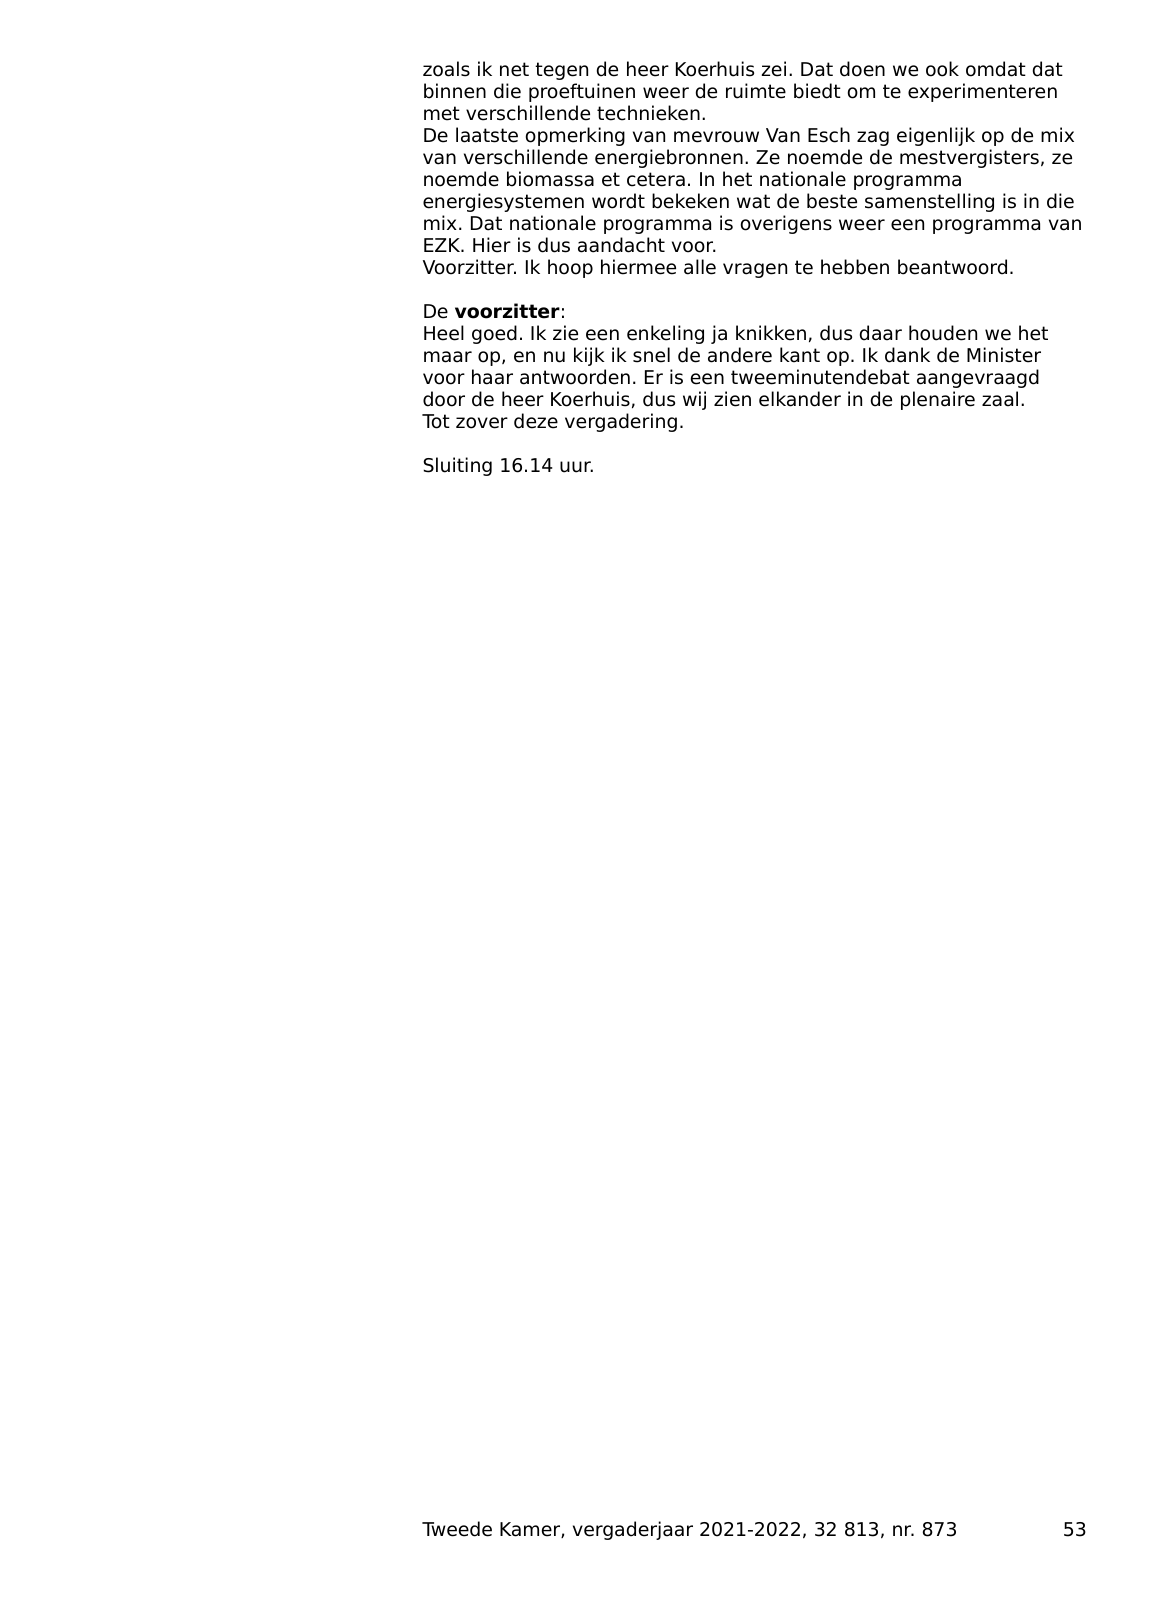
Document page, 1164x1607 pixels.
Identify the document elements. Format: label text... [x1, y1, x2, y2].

text zoals ik net tegen de heer Koerhuis zei. Dat doen we ook omdat dat binnen die proeftuinen weer de ruimte biedt om te experimenteren met verschillende technieken. [422, 59, 1087, 125]
text Tot zover deze vergadering. [422, 411, 1087, 433]
text De voorzitter: [422, 301, 1087, 323]
text Heel goed. Ik zie een enkeling ja knikken, dus daar houden we het maar op, en nu kijk ik snel de andere kant op. Ik dank de Minister voor haar antwoorden. Er is een tweeminutendebat aangevraagd door de heer Koerhuis, dus wij zien elkander in de plenaire zaal. [422, 323, 1087, 411]
text Sluiting 16.14 uur. [422, 455, 1087, 477]
text Voorzitter. Ik hoop hiermee alle vragen te hebben beantwoord. [422, 257, 1087, 279]
text De laatste opmerking van mevrouw Van Esch zag eigenlijk op de mix van verschillende energiebronnen. Ze noemde de mestvergisters, ze noemde biomassa et cetera. In het nationale programma energiesystemen wordt bekeken wat de beste samenstelling is in die mix. Dat nationale programma is overigens weer een programma van EZK. Hier is dus aandacht voor. [422, 125, 1087, 257]
